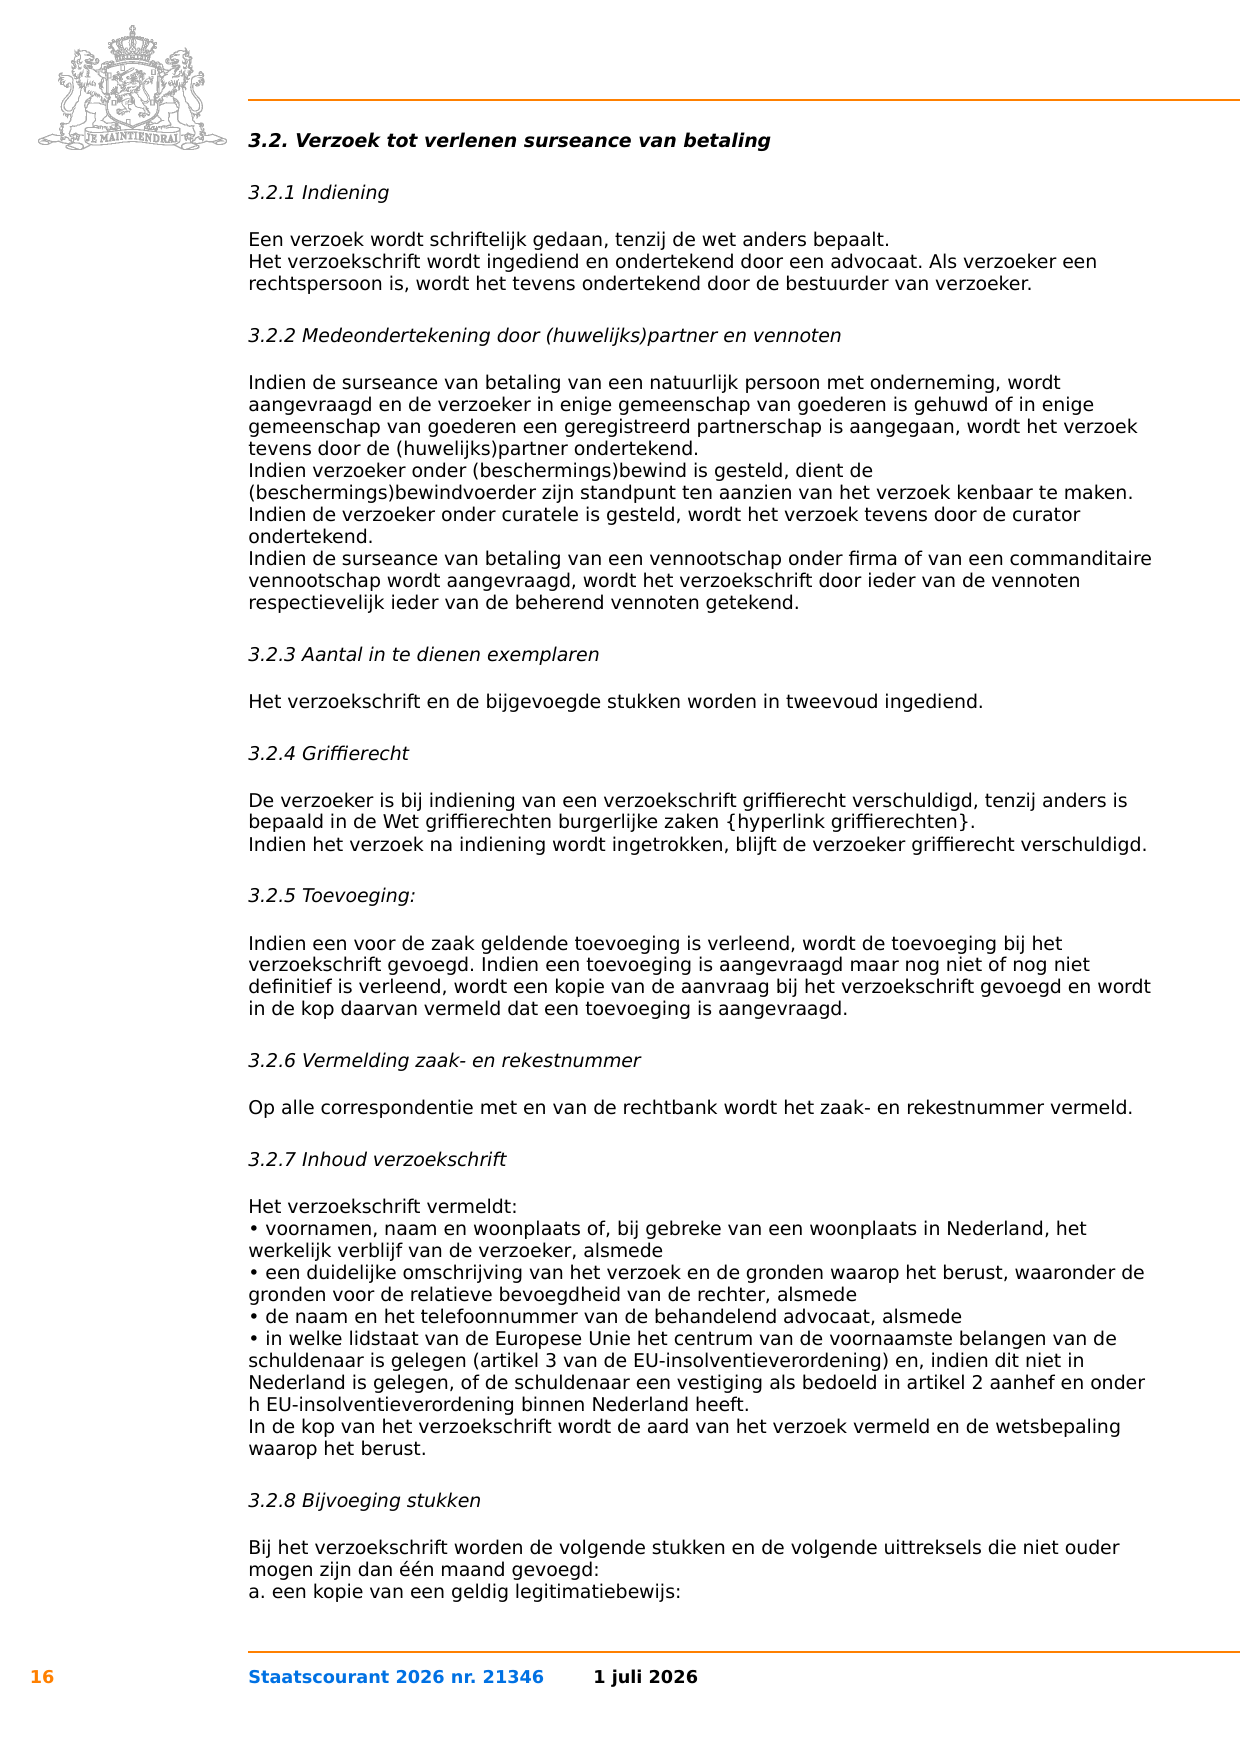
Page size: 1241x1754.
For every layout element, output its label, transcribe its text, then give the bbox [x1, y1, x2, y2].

text • voornamen, naam en woonplaats of, bij gebreke van een woonplaats in Nederland, het werkelijk verblijf van de verzoeker, alsmede [248, 1218, 1163, 1262]
text Indien het verzoek na indiening wordt ingetrokken, blijft de verzoeker griffierecht verschuldigd. [248, 833, 1163, 855]
text Op alle correspondentie met en van de rechtbank wordt het zaak- en rekestnummer vermeld. [248, 1097, 1163, 1119]
subtitle 3.2.2 Medeondertekening door (huwelijks)partner en vennoten [248, 325, 1163, 347]
text Indien verzoeker onder (beschermings)bewind is gesteld, dient de (beschermings)bewindvoerder zijn standpunt ten aanzien van het verzoek kenbaar te maken. [248, 460, 1163, 504]
text Indien de surseance van betaling van een vennootschap onder firma of van een commanditaire vennootschap wordt aangevraagd, wordt het verzoekschrift door ieder van de vennoten respectievelijk ieder van de beherend vennoten getekend. [248, 548, 1163, 613]
text Het verzoekschrift wordt ingediend en ondertekend door een advocaat. Als verzoeker een rechtspersoon is, wordt het tevens ondertekend door de bestuurder van verzoeker. [248, 251, 1163, 295]
subtitle 3.2.8 Bijvoeging stukken [248, 1490, 1163, 1512]
text Bij het verzoekschrift worden de volgende stukken en de volgende uittreksels die niet ouder mogen zijn dan één maand gevoegd: [248, 1537, 1163, 1581]
subtitle 3.2.4 Griffierecht [248, 742, 1163, 764]
subtitle 3.2.3 Aantal in te dienen exemplaren [248, 643, 1163, 666]
text Het verzoekschrift en de bijgevoegde stukken worden in tweevoud ingediend. [248, 691, 1163, 712]
subtitle 3.2.5 Toevoeging: [248, 885, 1163, 907]
subtitle 3.2.1 Indiening [248, 182, 1163, 204]
text Indien een voor de zaak geldende toevoeging is verleend, wordt de toevoeging bij het verzoekschrift gevoegd. Indien een toevoeging is aangevraagd maar nog niet of nog niet definitief is verleend, wordt een kopie van de aanvraag bij het verzoekschrift gevoegd en wordt in de kop daarvan vermeld dat een toevoeging is aangevraagd. [248, 932, 1163, 1020]
text Het verzoekschrift vermeldt: [248, 1196, 1163, 1218]
picture [38, 25, 227, 150]
subtitle 3.2.6 Vermelding zaak- en rekestnummer [248, 1050, 1163, 1072]
text • een duidelijke omschrijving van het verzoek en de gronden waarop het berust, waaronder de gronden voor de relatieve bevoegdheid van de rechter, alsmede [248, 1262, 1163, 1306]
text De verzoeker is bij indiening van een verzoekschrift griffierecht verschuldigd, tenzij anders is bepaald in de Wet griffierechten burgerlijke zaken {hyperlink griffierechten}. [248, 789, 1163, 833]
text • de naam en het telefoonnummer van de behandelend advocaat, alsmede [248, 1306, 1163, 1328]
text • in welke lidstaat van de Europese Unie het centrum van de voornaamste belangen van de schuldenaar is gelegen (artikel 3 van de EU-insolventieverordening) en, indien dit niet in Nederland is gelegen, of de schuldenaar een vestiging als bedoeld in artikel 2 aanhef en onder h EU-insolventieverordening binnen Nederland heeft. [248, 1328, 1163, 1416]
text a. een kopie van een geldig legitimatiebewijs: [248, 1581, 1163, 1603]
text In de kop van het verzoekschrift wordt de aard van het verzoek vermeld en de wetsbepaling waarop het berust. [248, 1416, 1163, 1460]
text Een verzoek wordt schriftelijk gedaan, tenzij de wet anders bepaalt. [248, 229, 1163, 251]
text Indien de verzoeker onder curatele is gesteld, wordt het verzoek tevens door de curator ondertekend. [248, 504, 1163, 548]
text Indien de surseance van betaling van een natuurlijk persoon met onderneming, wordt aangevraagd en de verzoeker in enige gemeenschap van goederen is gehuwd of in enige gemeenschap van goederen een geregistreerd partnerschap is aangegaan, wordt het verzoek tevens door de (huwelijks)partner ondertekend. [248, 372, 1163, 460]
subtitle 3.2. Verzoek tot verlenen surseance van betaling [248, 130, 1163, 152]
subtitle 3.2.7 Inhoud verzoekschrift [248, 1149, 1163, 1171]
